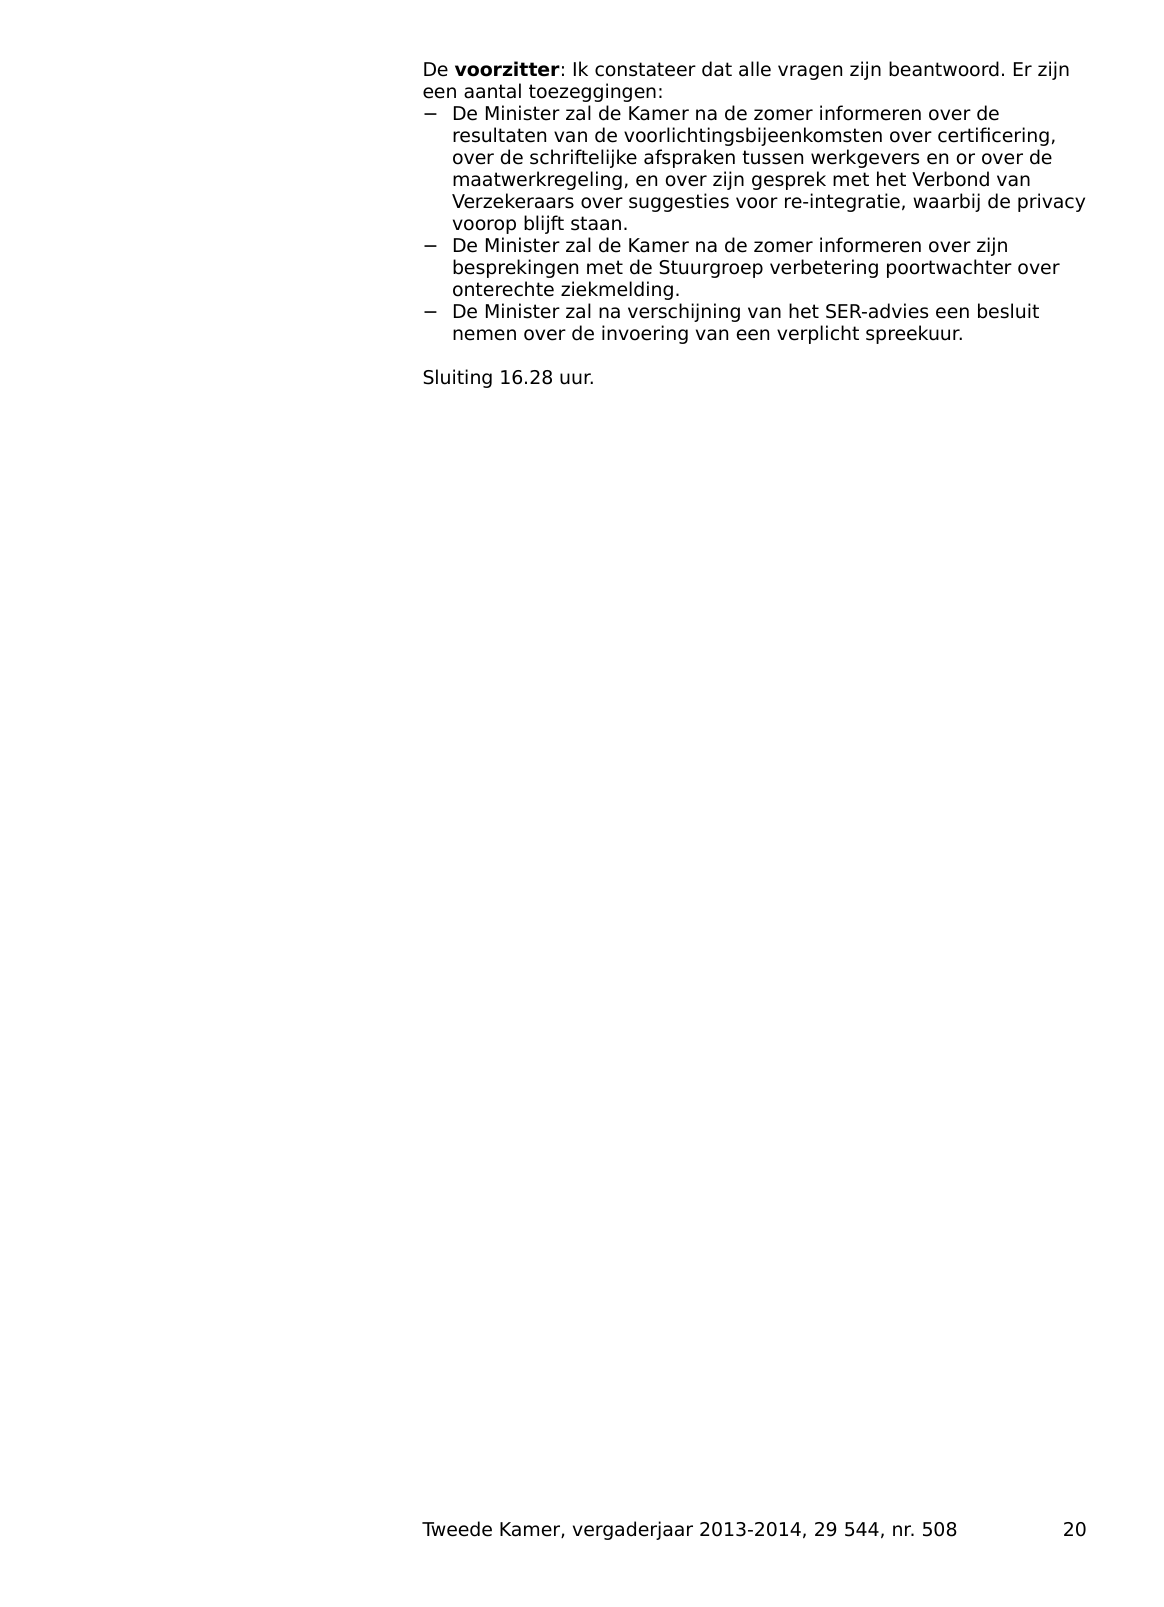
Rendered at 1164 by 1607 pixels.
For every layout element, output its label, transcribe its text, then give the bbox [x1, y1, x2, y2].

text De voorzitter: Ik constateer dat alle vragen zijn beantwoord. Er zijn een aantal toezeggingen: [422, 59, 1087, 103]
text − De Minister zal na verschijning van het SER-advies een besluit nemen over de invoering van een verplicht spreekuur. [422, 301, 1087, 345]
text − De Minister zal de Kamer na de zomer informeren over zijn besprekingen met de Stuurgroep verbetering poortwachter over onterechte ziekmelding. [422, 235, 1087, 301]
text − De Minister zal de Kamer na de zomer informeren over de resultaten van de voorlichtingsbijeenkomsten over certificering, over de schriftelijke afspraken tussen werkgevers en or over de maatwerkregeling, en over zijn gesprek met het Verbond van Verzekeraars over suggesties voor re-integratie, waarbij de privacy voorop blijft staan. [422, 103, 1087, 235]
text Sluiting 16.28 uur. [422, 367, 1087, 389]
